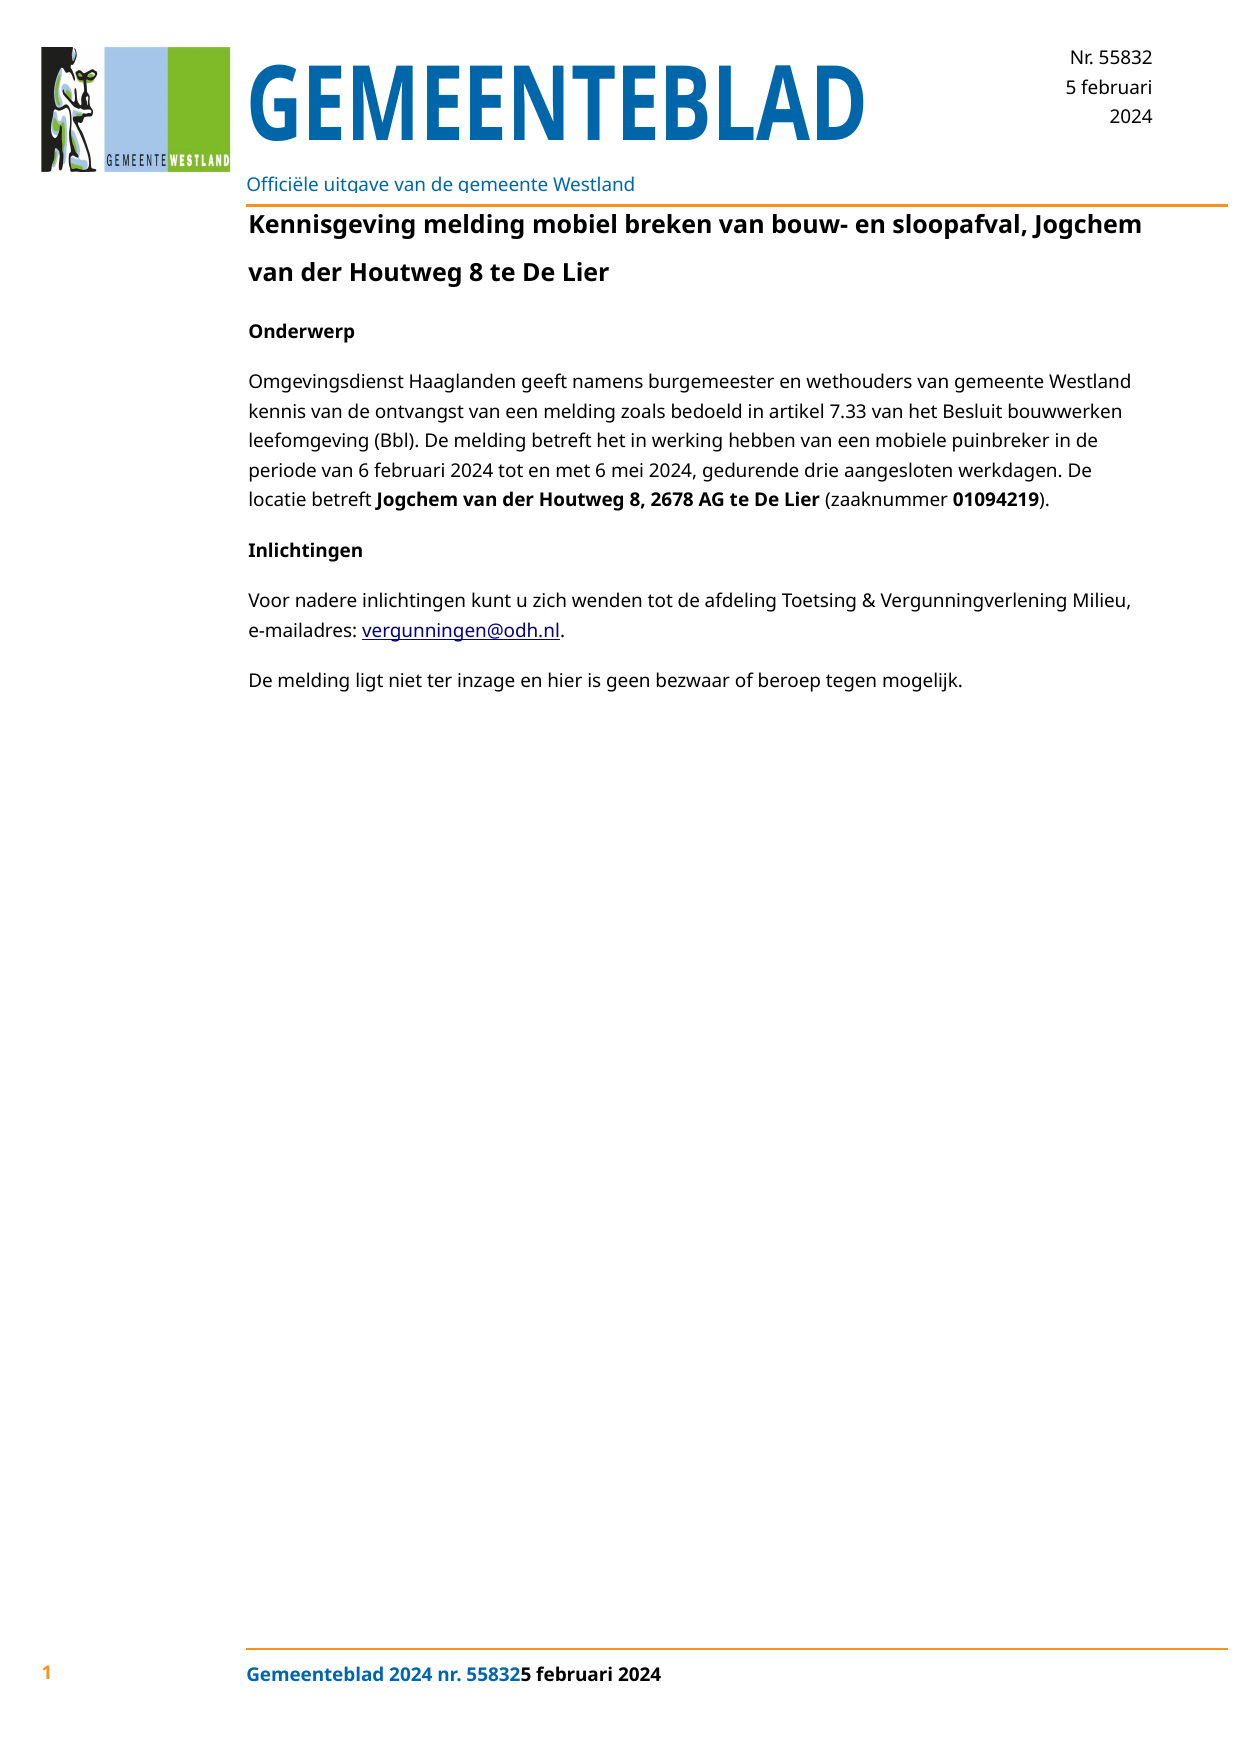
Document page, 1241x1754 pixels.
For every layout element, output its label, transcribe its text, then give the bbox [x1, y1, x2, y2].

text De melding ligt niet ter inzage en hier is geen bezwaar of beroep tegen mogelijk. [248, 667, 1152, 693]
text Omgevingsdienst Haaglanden geeft namens burgemeester en wethouders van gemeente Westland kennis van de ontvangst van een melding zoals bedoeld in artikel 7.33 van het Besluit bouwwerken leefomgeving (Bbl). De melding betreft het in werking hebben van een mobiele puinbreker in de periode van 6 februari 2024 tot en met 6 mei 2024, gedurende drie aangesloten werkdagen. De locatie betreft Jogchem van der Houtweg 8, 2678 AG te De Lier (zaaknummer 01094219). [248, 368, 1152, 512]
text Voor nadere inlichtingen kunt u zich wenden tot de afdeling Toetsing & Vergunningverlening Milieu, e-mailadres: vergunningen@odh.nl. [248, 587, 1152, 643]
text Inlichtingen [248, 537, 1152, 563]
picture [41, 47, 231, 172]
text Kennisgeving melding mobiel breken van bouw- en sloopafval, Jogchem van der Houtweg 8 te De Lier [248, 207, 1152, 288]
text Onderwerp [248, 318, 1152, 344]
